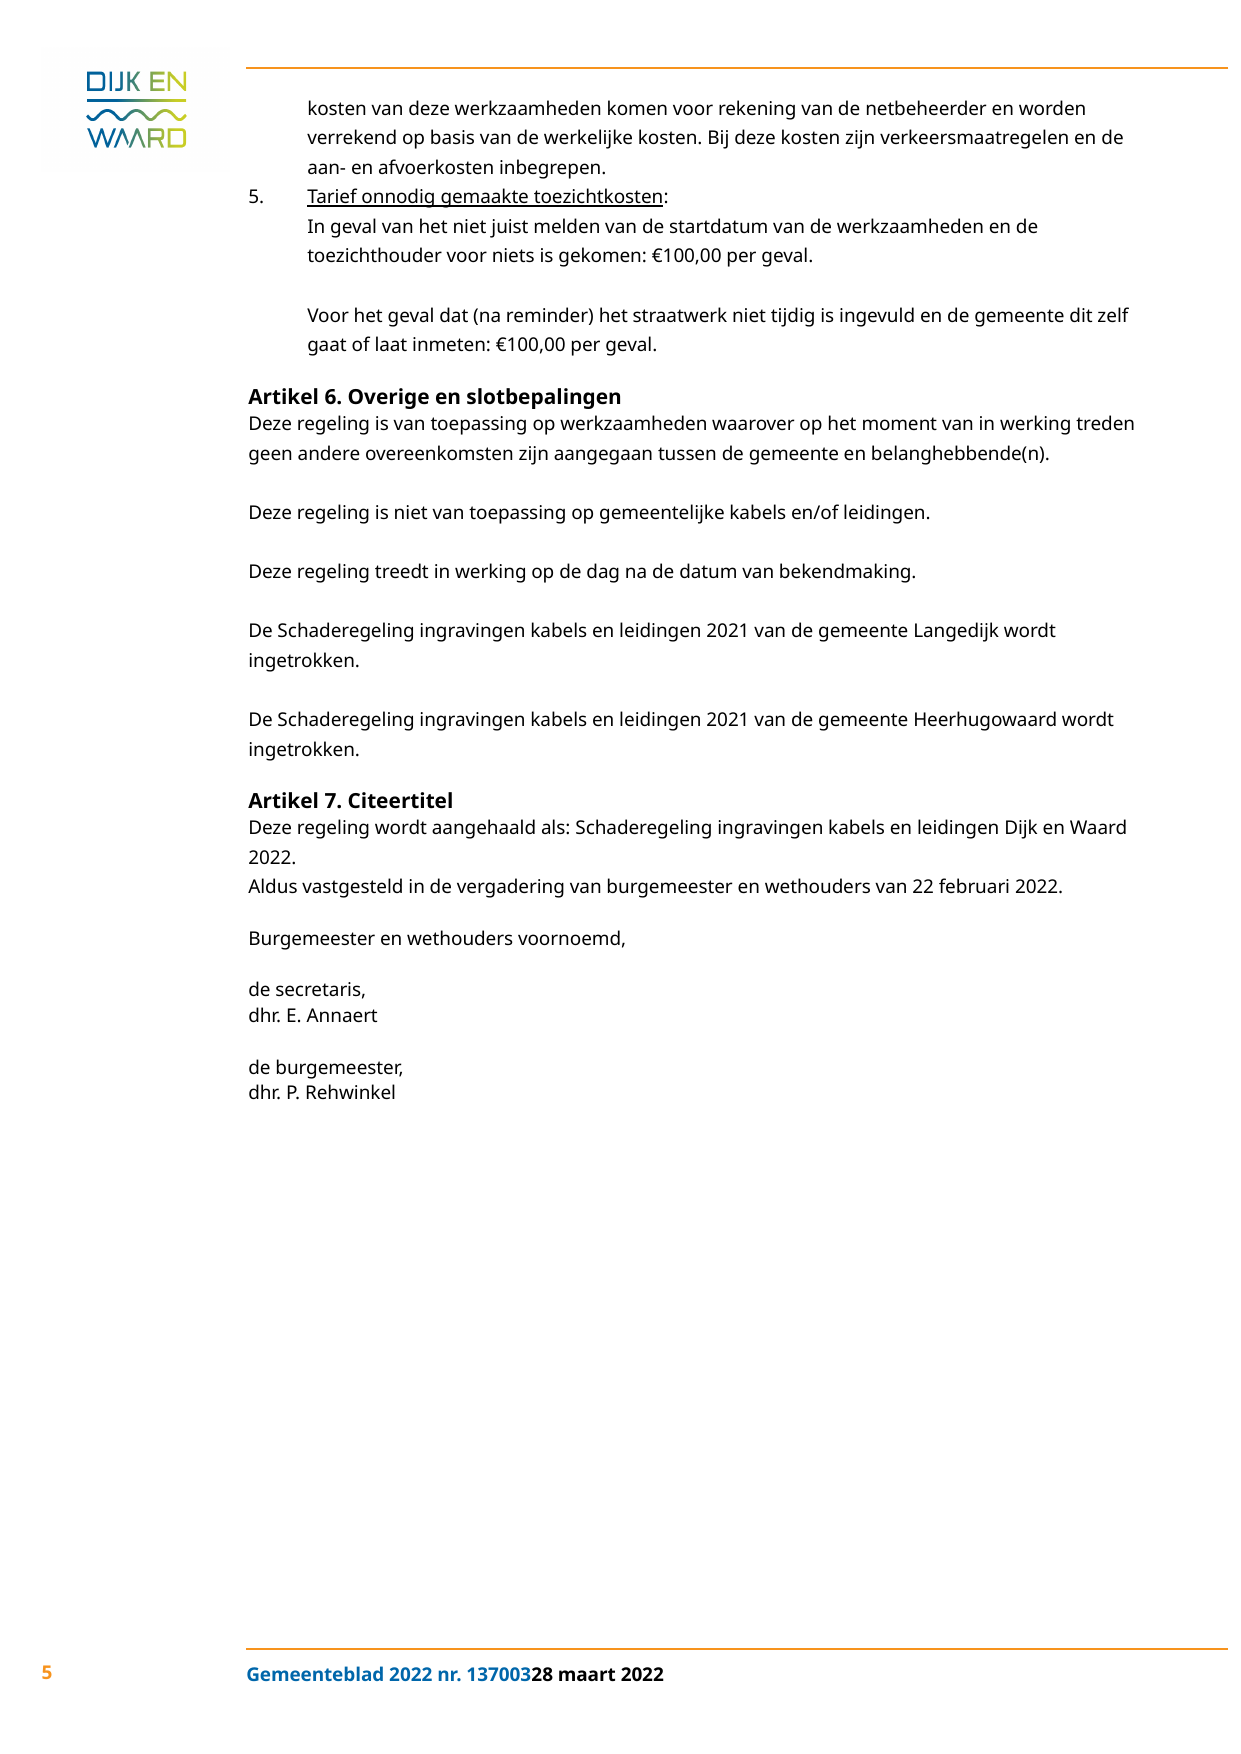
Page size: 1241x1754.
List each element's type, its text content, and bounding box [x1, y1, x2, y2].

text Deze regeling wordt aangehaald als: Schaderegeling ingravingen kabels en leidingen Dijk en Waard 2022. [248, 814, 1152, 870]
text dhr. E. Annaert [248, 1002, 1152, 1028]
text Deze regeling is niet van toepassing op gemeentelijke kabels en/of leidingen. [248, 499, 1152, 525]
text Burgemeester en wethouders voornoemd, [248, 925, 1152, 951]
text Deze regeling treedt in werking op de dag na de datum van bekendmaking. [248, 558, 1152, 584]
text De Schaderegeling ingravingen kabels en leidingen 2021 van de gemeente Langedijk wordt ingetrokken. [248, 617, 1152, 673]
text Aldus vastgesteld in de vergadering van burgemeester en wethouders van 22 februari 2022. [248, 874, 1152, 899]
text Artikel 7. Citeertitel [248, 786, 1152, 814]
text Artikel 6. Overige en slotbepalingen [248, 382, 1152, 410]
text De Schaderegeling ingravingen kabels en leidingen 2021 van de gemeente Heerhugowaard wordt ingetrokken. [248, 706, 1152, 761]
list In geval van het niet juist melden van de startdatum van de werkzaamheden en de toezichthouder voor niets is gekomen: €100,00 per geval. [248, 213, 1152, 268]
list Tarief onnodig gemaakte toezichtkosten: [248, 183, 1152, 209]
list Voor het geval dat (na reminder) het straatwerk niet tijdig is ingevuld en de gemeente dit zelf gaat of laat inmeten: €100,00 per geval. [248, 302, 1152, 357]
text de burgemeester, [248, 1054, 1152, 1079]
text Deze regeling is van toepassing op werkzaamheden waarover op het moment van in werking treden geen andere overeenkomsten zijn aangegaan tussen de gemeente en belanghebbende(n). [248, 410, 1152, 466]
text de secretaris, [248, 977, 1152, 1002]
picture [41, 47, 231, 172]
text dhr. P. Rehwinkel [248, 1079, 1152, 1105]
list kosten van deze werkzaamheden komen voor rekening van de netbeheerder en worden verrekend op basis van de werkelijke kosten. Bij deze kosten zijn verkeersmaatregelen en de aan- en afvoerkosten inbegrepen. [248, 95, 1152, 180]
